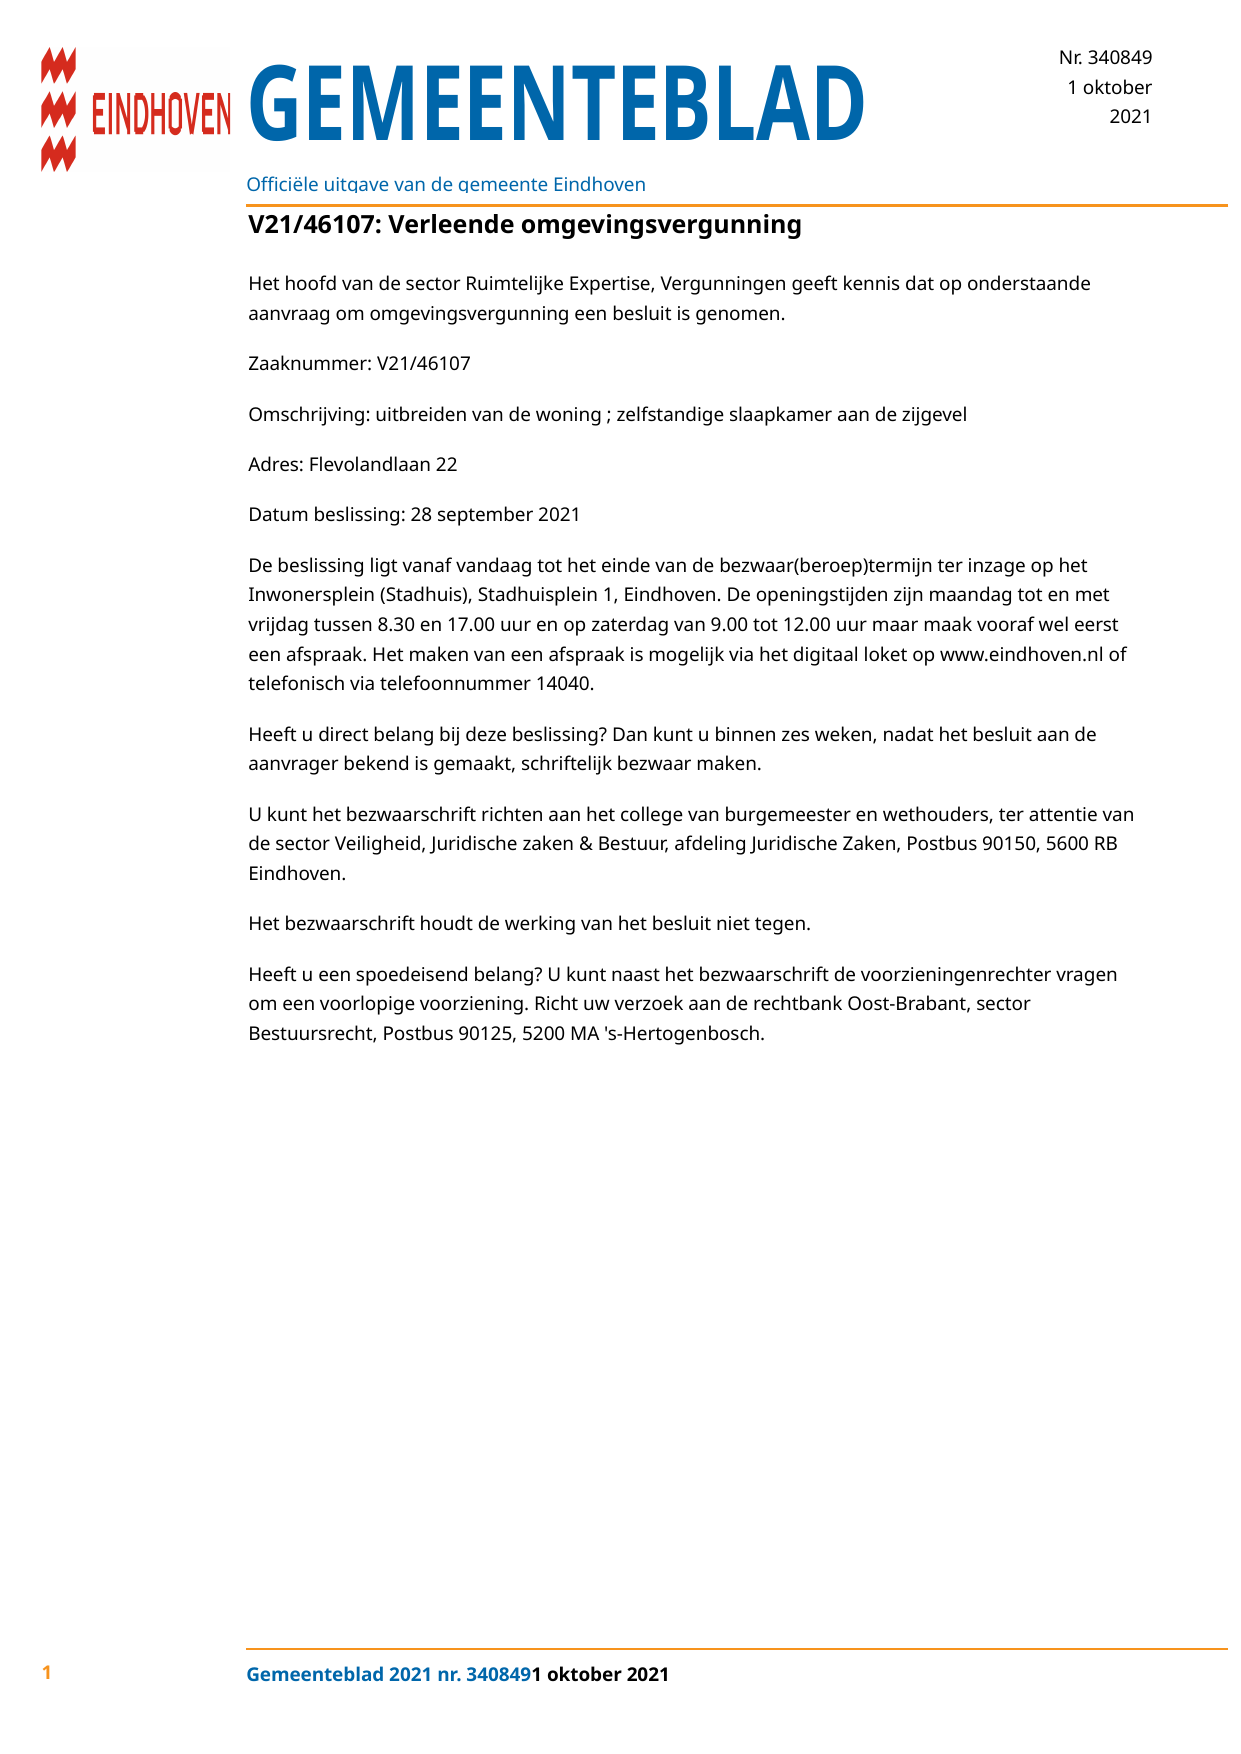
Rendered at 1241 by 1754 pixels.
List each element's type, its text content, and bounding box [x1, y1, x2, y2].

text Datum beslissing: 28 september 2021 [248, 502, 1152, 527]
text Heeft u direct belang bij deze beslissing? Dan kunt u binnen zes weken, nadat het besluit aan de aanvrager bekend is gemaakt, schriftelijk bezwaar maken. [248, 721, 1152, 776]
text V21/46107: Verleende omgevingsvergunning [248, 207, 1152, 241]
text Adres: Flevolandlaan 22 [248, 451, 1152, 477]
text U kunt het bezwaarschrift richten aan het college van burgemeester en wethouders, ter attentie van de sector Veiligheid, Juridische zaken & Bestuur, afdeling Juridische Zaken, Postbus 90150, 5600 RB Eindhoven. [248, 801, 1152, 886]
text De beslissing ligt vanaf vandaag tot het einde van de bezwaar(beroep)termijn ter inzage op het Inwonersplein (Stadhuis), Stadhuisplein 1, Eindhoven. De openingstijden zijn maandag tot en met vrijdag tussen 8.30 en 17.00 uur en op zaterdag van 9.00 tot 12.00 uur maar maak vooraf wel eerst een afspraak. Het maken van een afspraak is mogelijk via het digitaal loket op www.eindhoven.nl of telefonisch via telefoonnummer 14040. [248, 552, 1152, 696]
text Het hoofd van de sector Ruimtelijke Expertise, Vergunningen geeft kennis dat op onderstaande aanvraag om omgevingsvergunning een besluit is genomen. [248, 270, 1152, 326]
text Omschrijving: uitbreiden van de woning ; zelfstandige slaapkamer aan de zijgevel [248, 401, 1152, 426]
picture [41, 47, 231, 172]
text Heeft u een spoedeisend belang? U kunt naast het bezwaarschrift de voorzieningenrechter vragen om een voorlopige voorziening. Richt uw verzoek aan de rechtbank Oost-Brabant, sector Bestuursrecht, Postbus 90125, 5200 MA 's-Hertogenbosch. [248, 961, 1152, 1046]
text Zaaknummer: V21/46107 [248, 350, 1152, 376]
text Het bezwaarschrift houdt de werking van het besluit niet tegen. [248, 910, 1152, 936]
